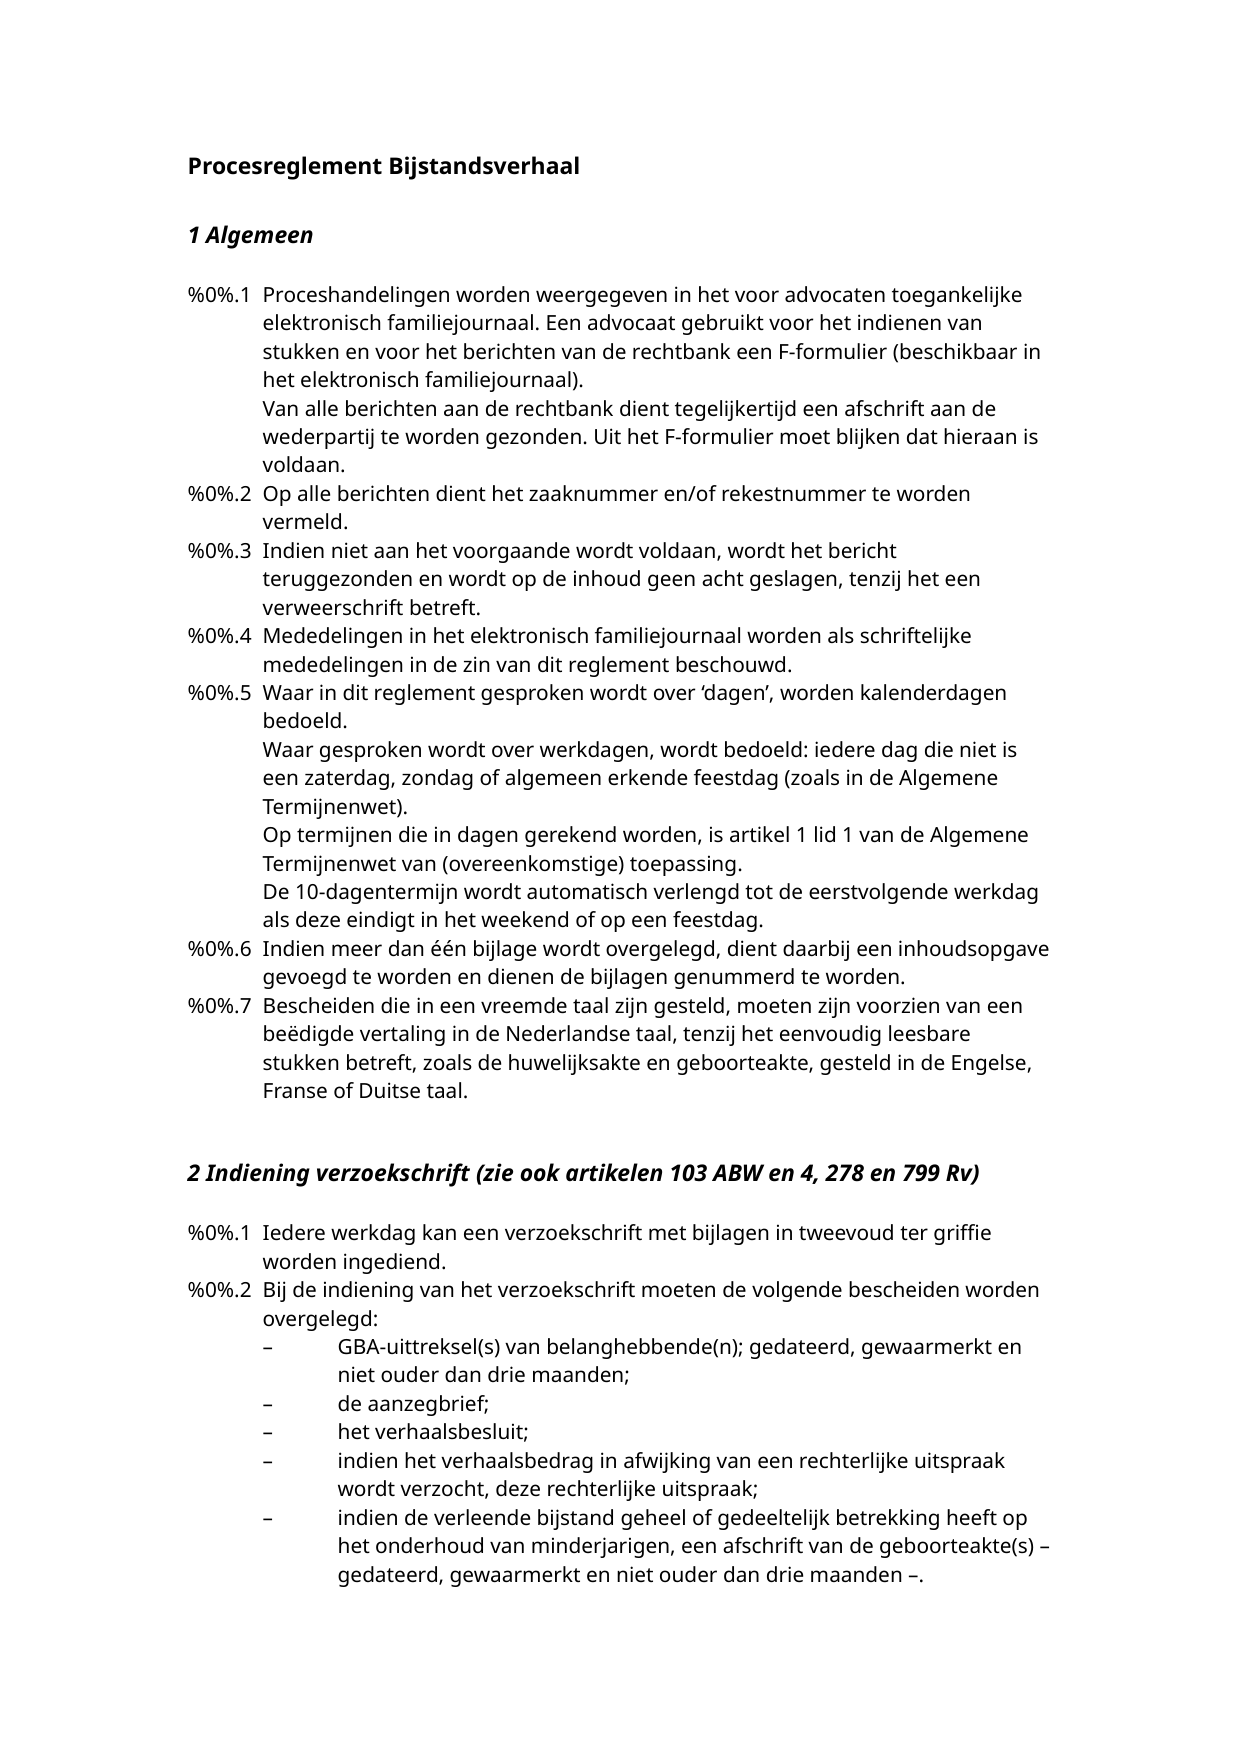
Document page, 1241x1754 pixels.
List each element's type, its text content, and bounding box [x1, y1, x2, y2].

list Mededelingen in het elektronisch familiejournaal worden als schriftelijke mededelingen in de zin van dit reglement beschouwd. [187, 621, 1053, 678]
list Op alle berichten dient het zaaknummer en/of rekestnummer te worden vermeld. [187, 479, 1053, 536]
subtitle Procesreglement Bijstandsverhaal [187, 150, 1053, 181]
subtitle 1 Algemeen [187, 219, 1053, 250]
list het verhaalsbesluit; [262, 1417, 1053, 1446]
list indien het verhaalsbedrag in afwijking van een rechterlijke uitspraak wordt verzocht, deze rechterlijke uitspraak; [262, 1446, 1053, 1503]
list Iedere werkdag kan een verzoekschrift met bijlagen in tweevoud ter griffie worden ingediend. [187, 1218, 1053, 1275]
list Waar in dit reglement gesproken wordt over ‘dagen’, worden kalenderdagen bedoeld. [187, 678, 1053, 735]
list indien de verleende bijstand geheel of gedeeltelijk betrekking heeft op het onderhoud van minderjarigen, een afschrift van de geboorteakte(s) – gedateerd, gewaarmerkt en niet ouder dan drie maanden –. [262, 1503, 1053, 1588]
list GBA-uittreksel(s) van belanghebbende(n); gedateerd, gewaarmerkt en niet ouder dan drie maanden; [262, 1332, 1053, 1389]
list de aanzegbrief; [262, 1389, 1053, 1417]
list De 10-dagentermijn wordt automatisch verlengd tot de eerstvolgende werkdag als deze eindigt in het weekend of op een feestdag. [187, 877, 1053, 934]
list Bij de indiening van het verzoekschrift moeten de volgende bescheiden worden overgelegd: [187, 1275, 1053, 1332]
list Op termijnen die in dagen gerekend worden, is artikel 1 lid 1 van de Algemene Termijnenwet van (overeenkomstige) toepassing. [187, 820, 1053, 877]
list Waar gesproken wordt over werkdagen, wordt bedoeld: iedere dag die niet is een zaterdag, zondag of algemeen erkende feestdag (zoals in de Algemene Termijnenwet). [187, 735, 1053, 820]
list Indien niet aan het voorgaande wordt voldaan, wordt het bericht teruggezonden en wordt op de inhoud geen acht geslagen, tenzij het een verweerschrift betreft. [187, 536, 1053, 621]
subtitle 2 Indiening verzoekschrift (zie ook artikelen 103 ABW en 4, 278 en 799 Rv) [187, 1157, 1053, 1188]
list Proceshandelingen worden weergegeven in het voor advocaten toegankelijke elektronisch familiejournaal. Een advocaat gebruikt voor het indienen van stukken en voor het berichten van de rechtbank een F-formulier (beschikbaar in het elektronisch familiejournaal). [187, 280, 1053, 394]
list Van alle berichten aan de rechtbank dient tegelijkertijd een afschrift aan de wederpartij te worden gezonden. Uit het F-formulier moet blijken dat hieraan is voldaan. [187, 394, 1053, 479]
list Bescheiden die in een vreemde taal zijn gesteld, moeten zijn voorzien van een beëdigde vertaling in de Nederlandse taal, tenzij het eenvoudig leesbare stukken betreft, zoals de huwelijksakte en geboorteakte, gesteld in de Engelse, Franse of Duitse taal. [187, 991, 1053, 1105]
list Indien meer dan één bijlage wordt overgelegd, dient daarbij een inhoudsopgave gevoegd te worden en dienen de bijlagen genummerd te worden. [187, 934, 1053, 991]
